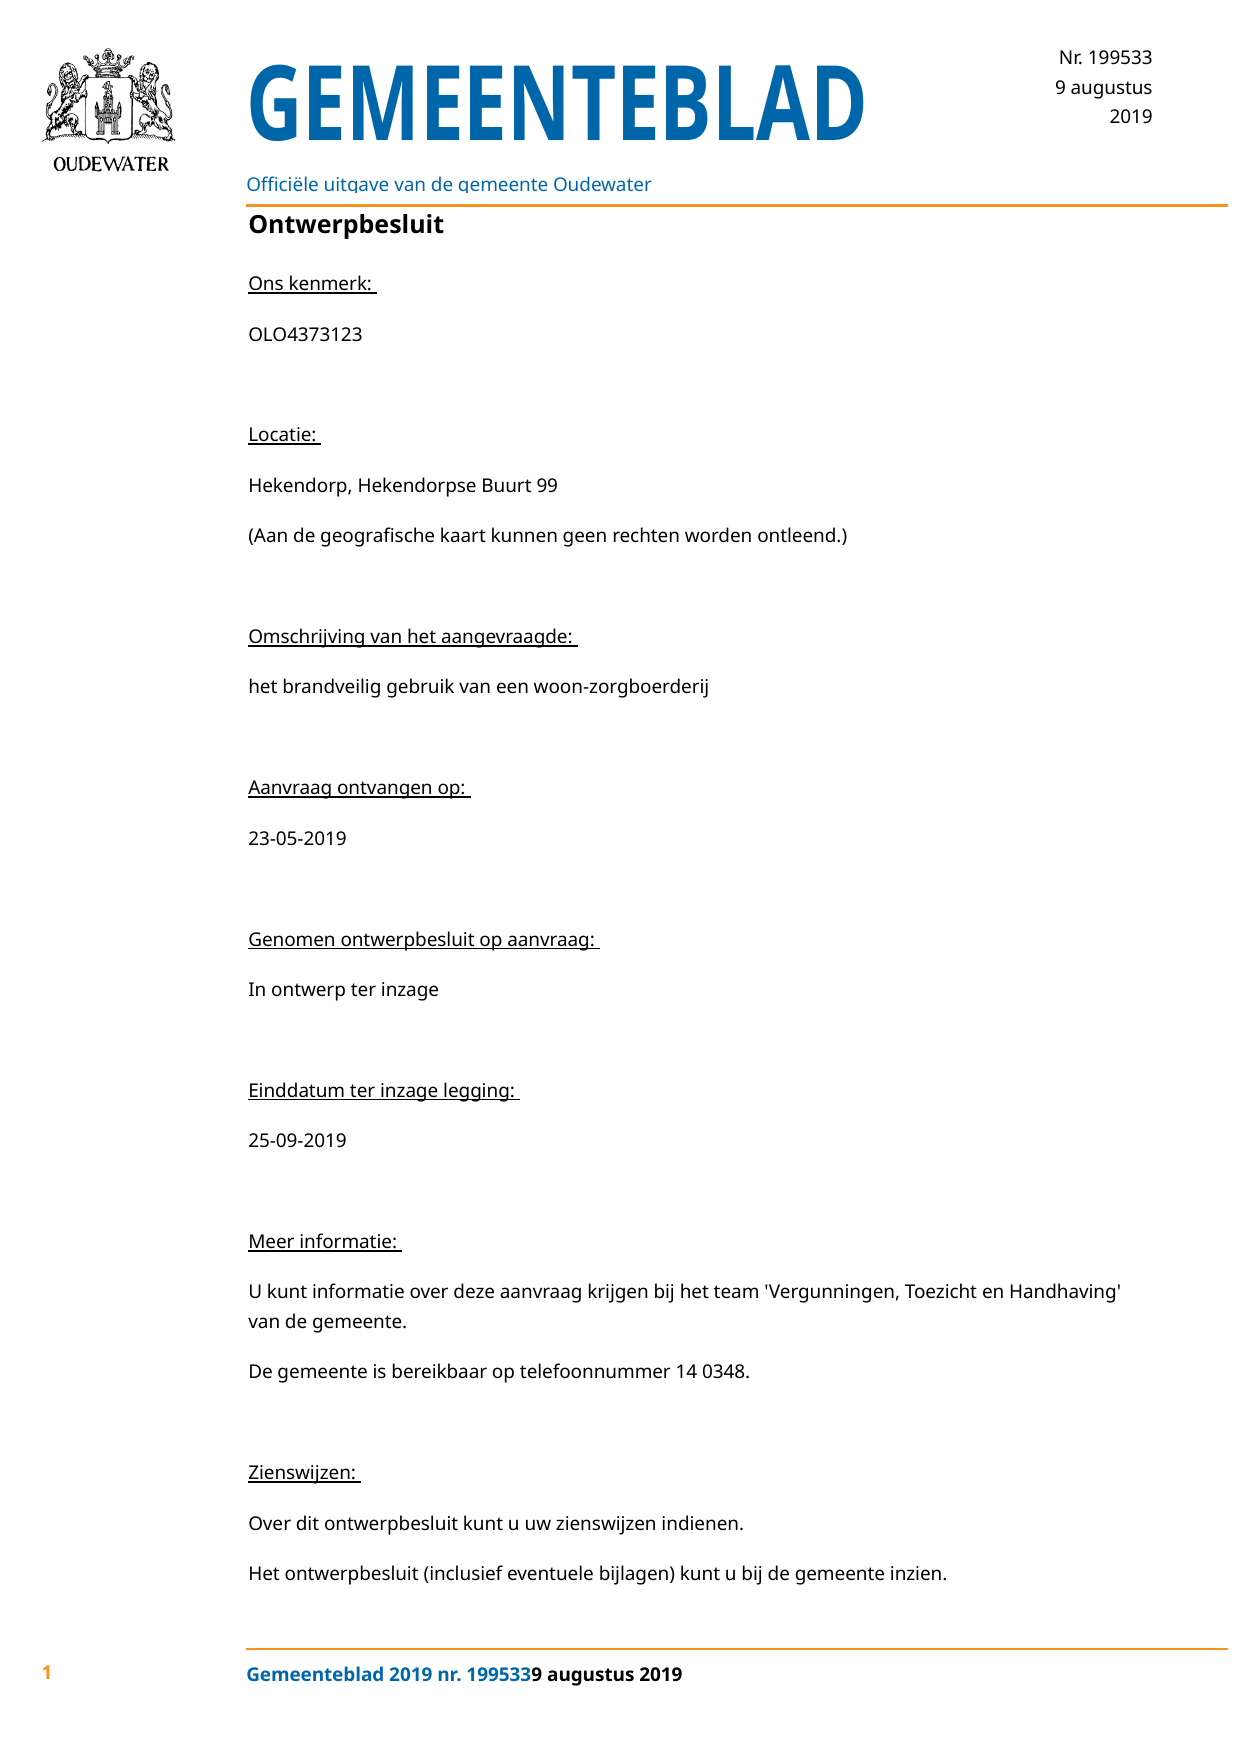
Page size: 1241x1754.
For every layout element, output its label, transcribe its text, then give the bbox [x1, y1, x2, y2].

text Einddatum ter inzage legging: [248, 1077, 1152, 1103]
text Aanvraag ontvangen op: [248, 774, 1152, 800]
text Meer informatie: [248, 1228, 1152, 1254]
text In ontwerp ter inzage [248, 976, 1152, 1002]
picture [41, 47, 231, 172]
text Het ontwerpbesluit (inclusief eventuele bijlagen) kunt u bij de gemeente inzien. [248, 1560, 1152, 1586]
text 23-05-2019 [248, 825, 1152, 851]
text Ontwerpbesluit [248, 207, 1152, 241]
text Locatie: [248, 422, 1152, 447]
text (Aan de geografische kaart kunnen geen rechten worden ontleend.) [248, 522, 1152, 548]
text Genomen ontwerpbesluit op aanvraag: [248, 926, 1152, 951]
text het brandveilig gebruik van een woon-zorgboerderij [248, 674, 1152, 699]
text Over dit ontwerpbesluit kunt u uw zienswijzen indienen. [248, 1510, 1152, 1536]
text De gemeente is bereikbaar op telefoonnummer 14 0348. [248, 1359, 1152, 1384]
text Zienswijzen: [248, 1459, 1152, 1485]
text U kunt informatie over deze aanvraag krijgen bij het team 'Vergunningen, Toezicht en Handhaving' van de gemeente. [248, 1279, 1152, 1334]
text Ons kenmerk: [248, 270, 1152, 296]
text Omschrijving van het aangevraagde: [248, 623, 1152, 649]
text OLO4373123 [248, 321, 1152, 346]
text Hekendorp, Hekendorpse Buurt 99 [248, 472, 1152, 498]
text 25-09-2019 [248, 1127, 1152, 1153]
